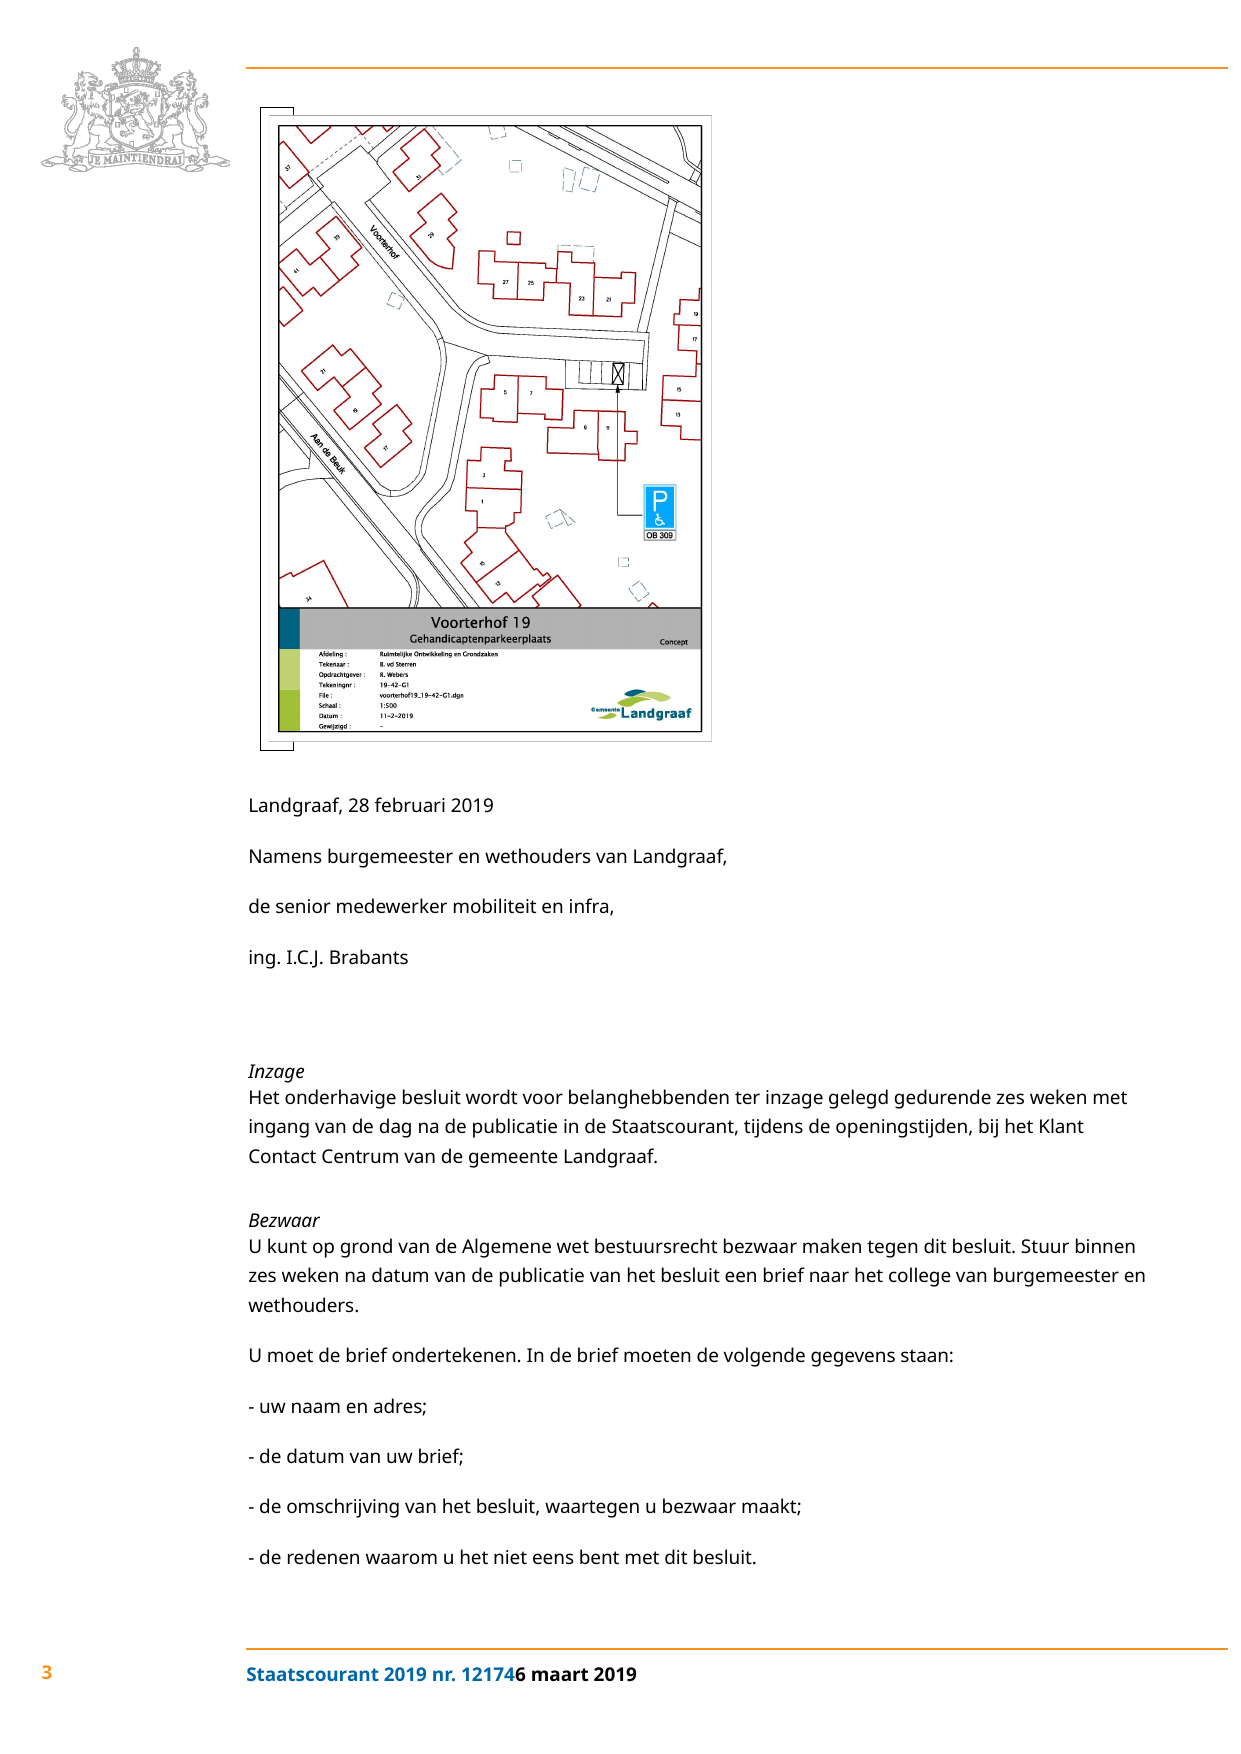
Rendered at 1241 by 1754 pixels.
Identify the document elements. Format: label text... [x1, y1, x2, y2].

text U moet de brief ondertekenen. In de brief moeten de volgende gegevens staan: [248, 1342, 1152, 1368]
text Bezwaar [248, 1207, 1152, 1233]
text - uw naam en adres; [248, 1393, 1152, 1419]
text de senior medewerker mobiliteit en infra, [248, 893, 1152, 919]
text - de redenen waarom u het niet eens bent met dit besluit. [248, 1544, 1152, 1570]
text U kunt op grond van de Algemene wet bestuursrecht bezwaar maken tegen dit besluit. Stuur binnen zes weken na datum van de publicatie van het besluit een brief naar het college van burgemeester en wethouders. [248, 1233, 1152, 1318]
text - de datum van uw brief; [248, 1443, 1152, 1469]
text Het onderhavige besluit wordt voor belanghebbenden ter inzage gelegd gedurende zes weken met ingang van de dag na de publicatie in de Staatscourant, tijdens de openingstijden, bij het Klant Contact Centrum van de gemeente Landgraaf. [248, 1084, 1152, 1169]
text Namens burgemeester en wethouders van Landgraaf, [248, 843, 1152, 869]
text - de omschrijving van het besluit, waartegen u bezwaar maakt; [248, 1494, 1152, 1519]
text Landgraaf, 28 februari 2019 [248, 793, 1152, 818]
picture [41, 47, 231, 172]
text Inzage [248, 1058, 1152, 1084]
text ing. I.C.J. Brabants [248, 944, 1152, 970]
picture [268, 115, 712, 742]
